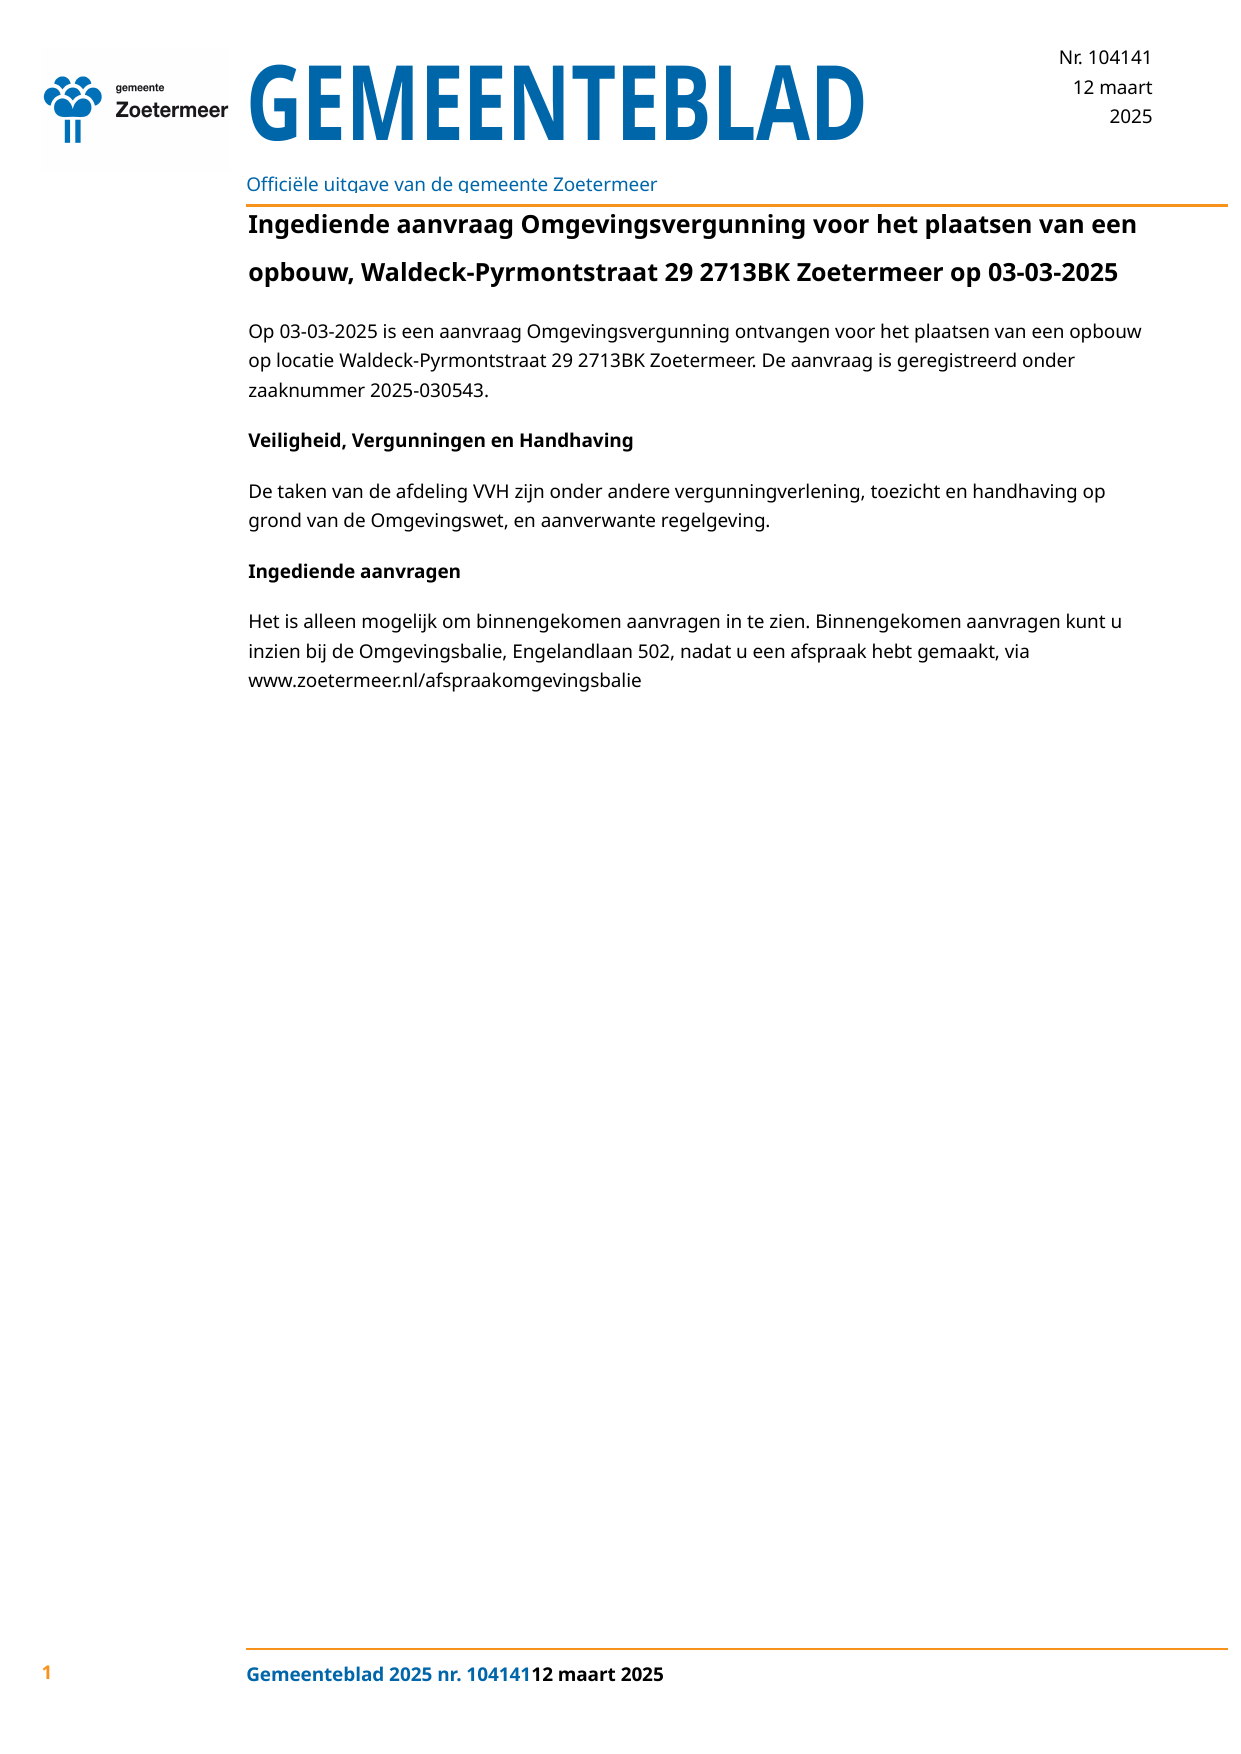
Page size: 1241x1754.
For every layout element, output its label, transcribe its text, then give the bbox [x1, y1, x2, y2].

picture [41, 47, 231, 172]
text Ingediende aanvragen [248, 558, 1152, 584]
text De taken van de afdeling VVH zijn onder andere vergunningverlening, toezicht en handhaving op grond van de Omgevingswet, en aanverwante regelgeving. [248, 478, 1152, 533]
text Het is alleen mogelijk om binnengekomen aanvragen in te zien. Binnengekomen aanvragen kunt u inzien bij de Omgevingsbalie, Engelandlaan 502, nadat u een afspraak hebt gemaakt, via www.zoetermeer.nl/afspraakomgevingsbalie [248, 608, 1152, 693]
text Ingediende aanvraag Omgevingsvergunning voor het plaatsen van een opbouw, Waldeck-Pyrmontstraat 29 2713BK Zoetermeer op 03-03-2025 [248, 207, 1152, 288]
text Veiligheid, Vergunningen en Handhaving [248, 427, 1152, 453]
text Op 03-03-2025 is een aanvraag Omgevingsvergunning ontvangen voor het plaatsen van een opbouw op locatie Waldeck-Pyrmontstraat 29 2713BK Zoetermeer. De aanvraag is geregistreerd onder zaaknummer 2025-030543. [248, 318, 1152, 403]
